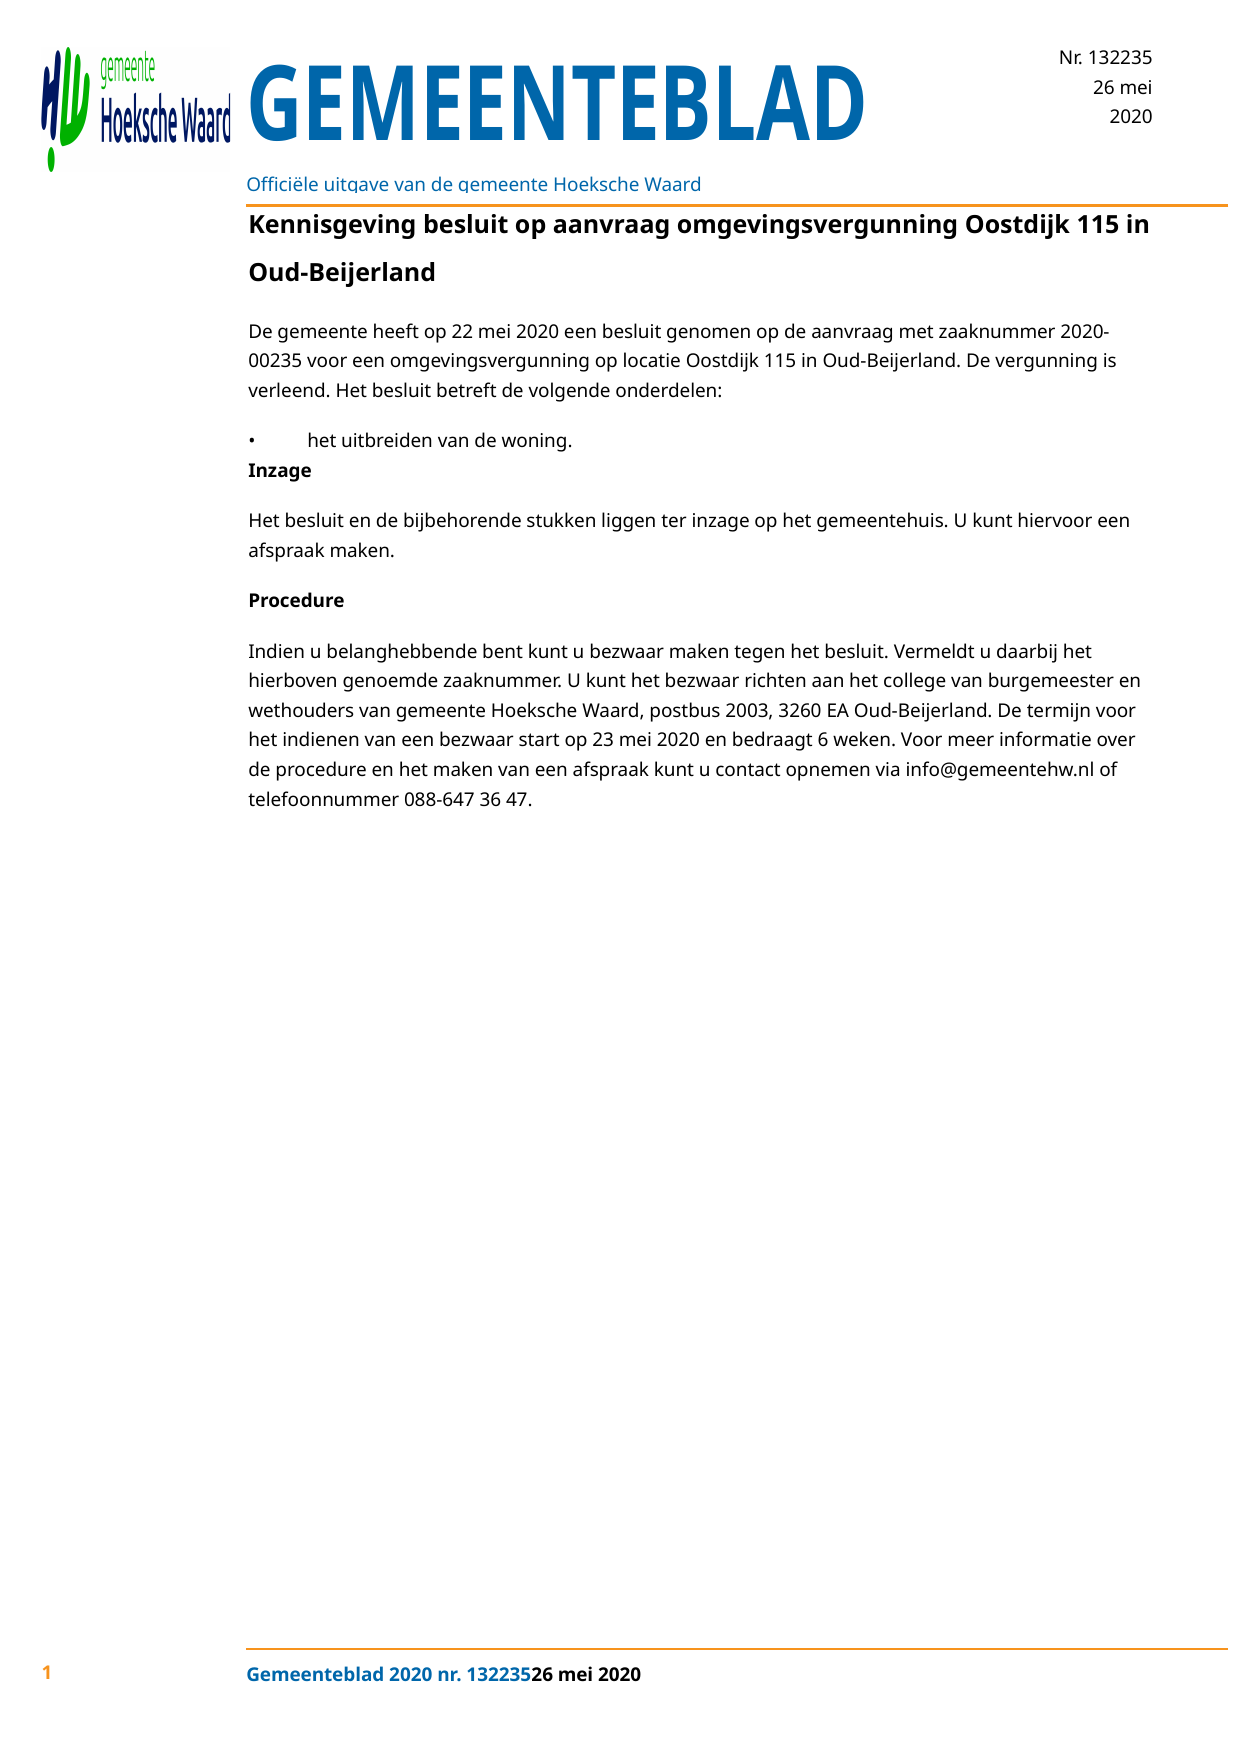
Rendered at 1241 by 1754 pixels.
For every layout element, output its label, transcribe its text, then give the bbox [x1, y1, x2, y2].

picture [41, 47, 231, 172]
text Het besluit en de bijbehorende stukken liggen ter inzage op het gemeentehuis. U kunt hiervoor een afspraak maken. [248, 507, 1152, 563]
list het uitbreiden van de woning. [248, 427, 1152, 453]
text De gemeente heeft op 22 mei 2020 een besluit genomen op de aanvraag met zaaknummer 2020-00235 voor een omgevingsvergunning op locatie Oostdijk 115 in Oud-Beijerland. De vergunning is verleend. Het besluit betreft de volgende onderdelen: [248, 318, 1152, 403]
text Indien u belanghebbende bent kunt u bezwaar maken tegen het besluit. Vermeldt u daarbij het hierboven genoemde zaaknummer. U kunt het bezwaar richten aan het college van burgemeester en wethouders van gemeente Hoeksche Waard, postbus 2003, 3260 EA Oud-Beijerland. De termijn voor het indienen van een bezwaar start op 23 mei 2020 en bedraagt 6 weken. Voor meer informatie over de procedure en het maken van een afspraak kunt u contact opnemen via info@gemeentehw.nl of telefoonnummer 088-647 36 47. [248, 638, 1152, 812]
text Kennisgeving besluit op aanvraag omgevingsvergunning Oostdijk 115 in Oud-Beijerland [248, 207, 1152, 288]
text Procedure [248, 587, 1152, 613]
text Inzage [248, 457, 1152, 483]
